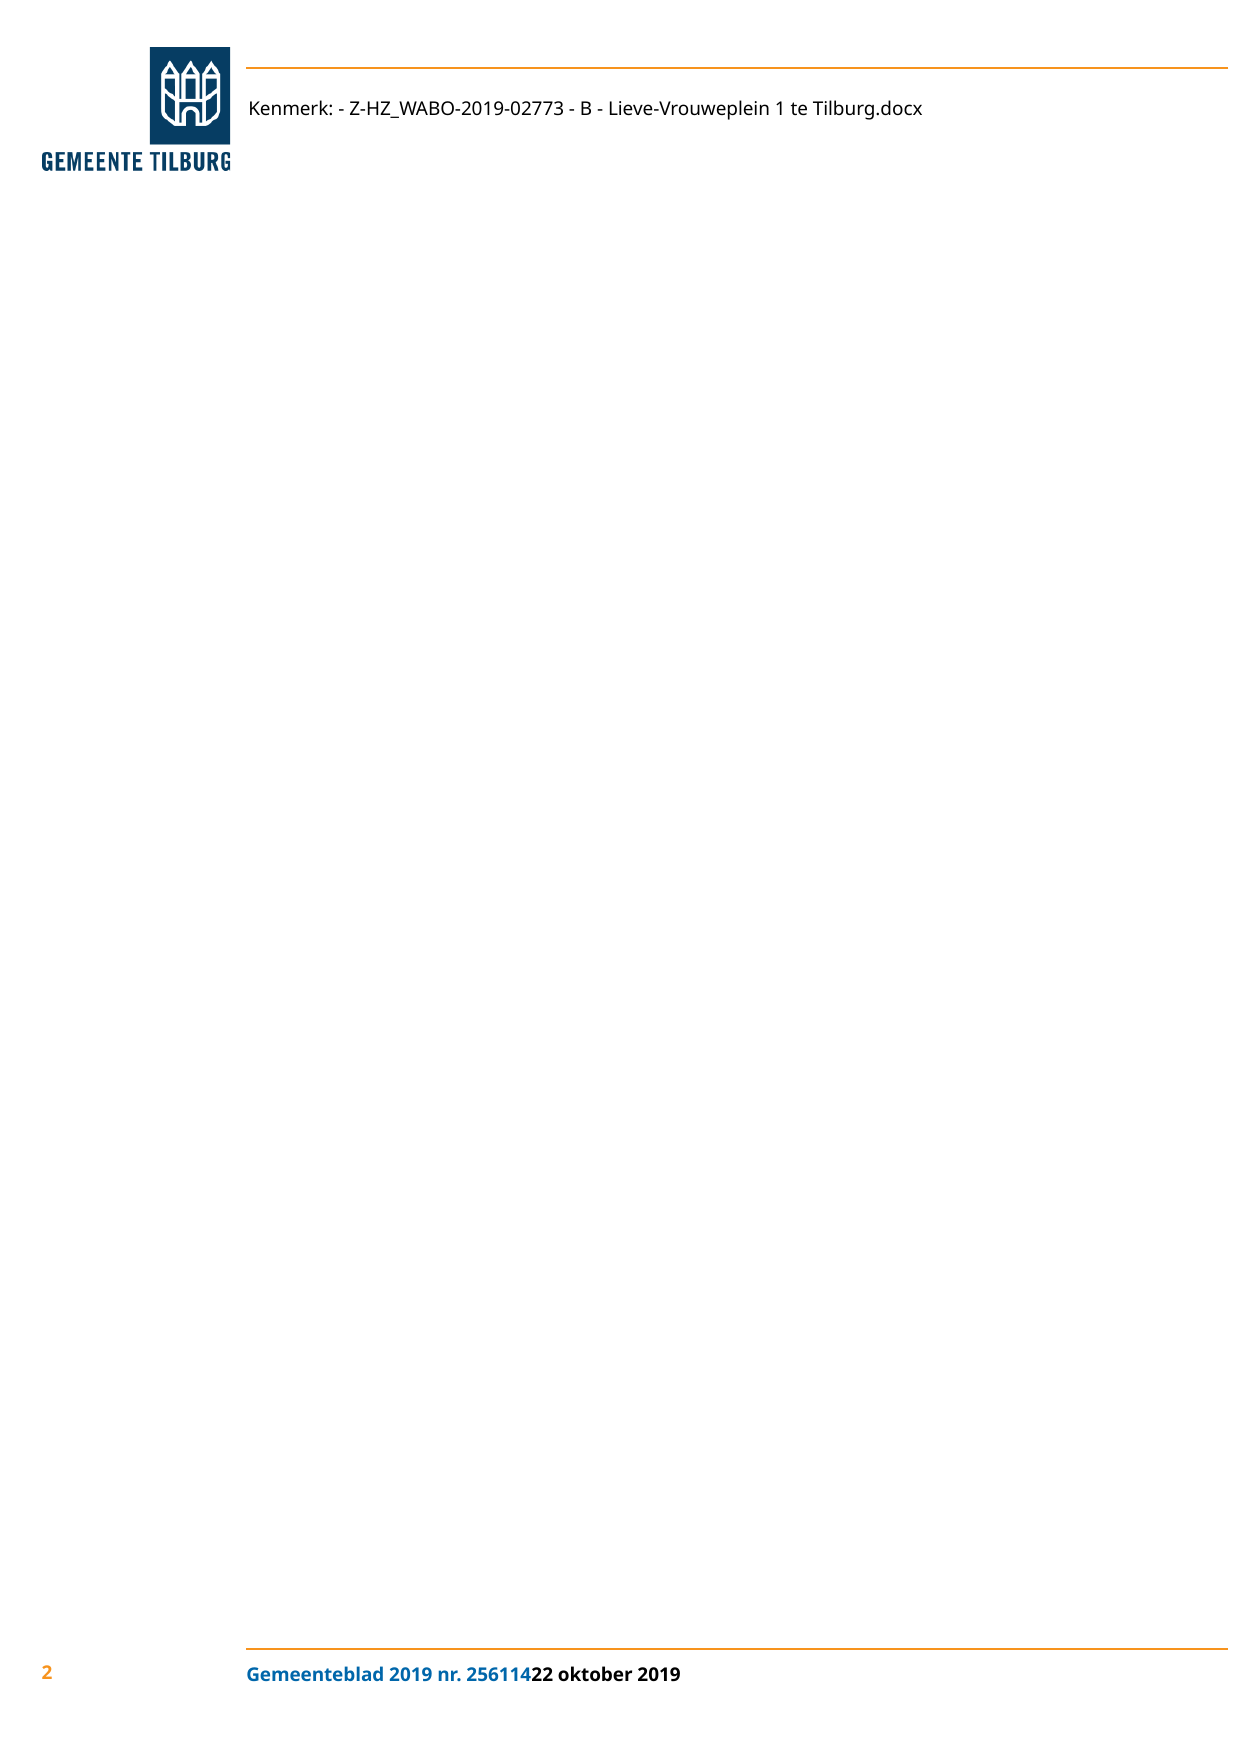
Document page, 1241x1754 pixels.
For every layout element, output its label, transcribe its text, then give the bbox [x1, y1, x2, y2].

text Kenmerk: - Z-HZ_WABO-2019-02773 - B - Lieve-Vrouweplein 1 te Tilburg.docx [248, 95, 1152, 121]
picture [41, 47, 231, 172]
